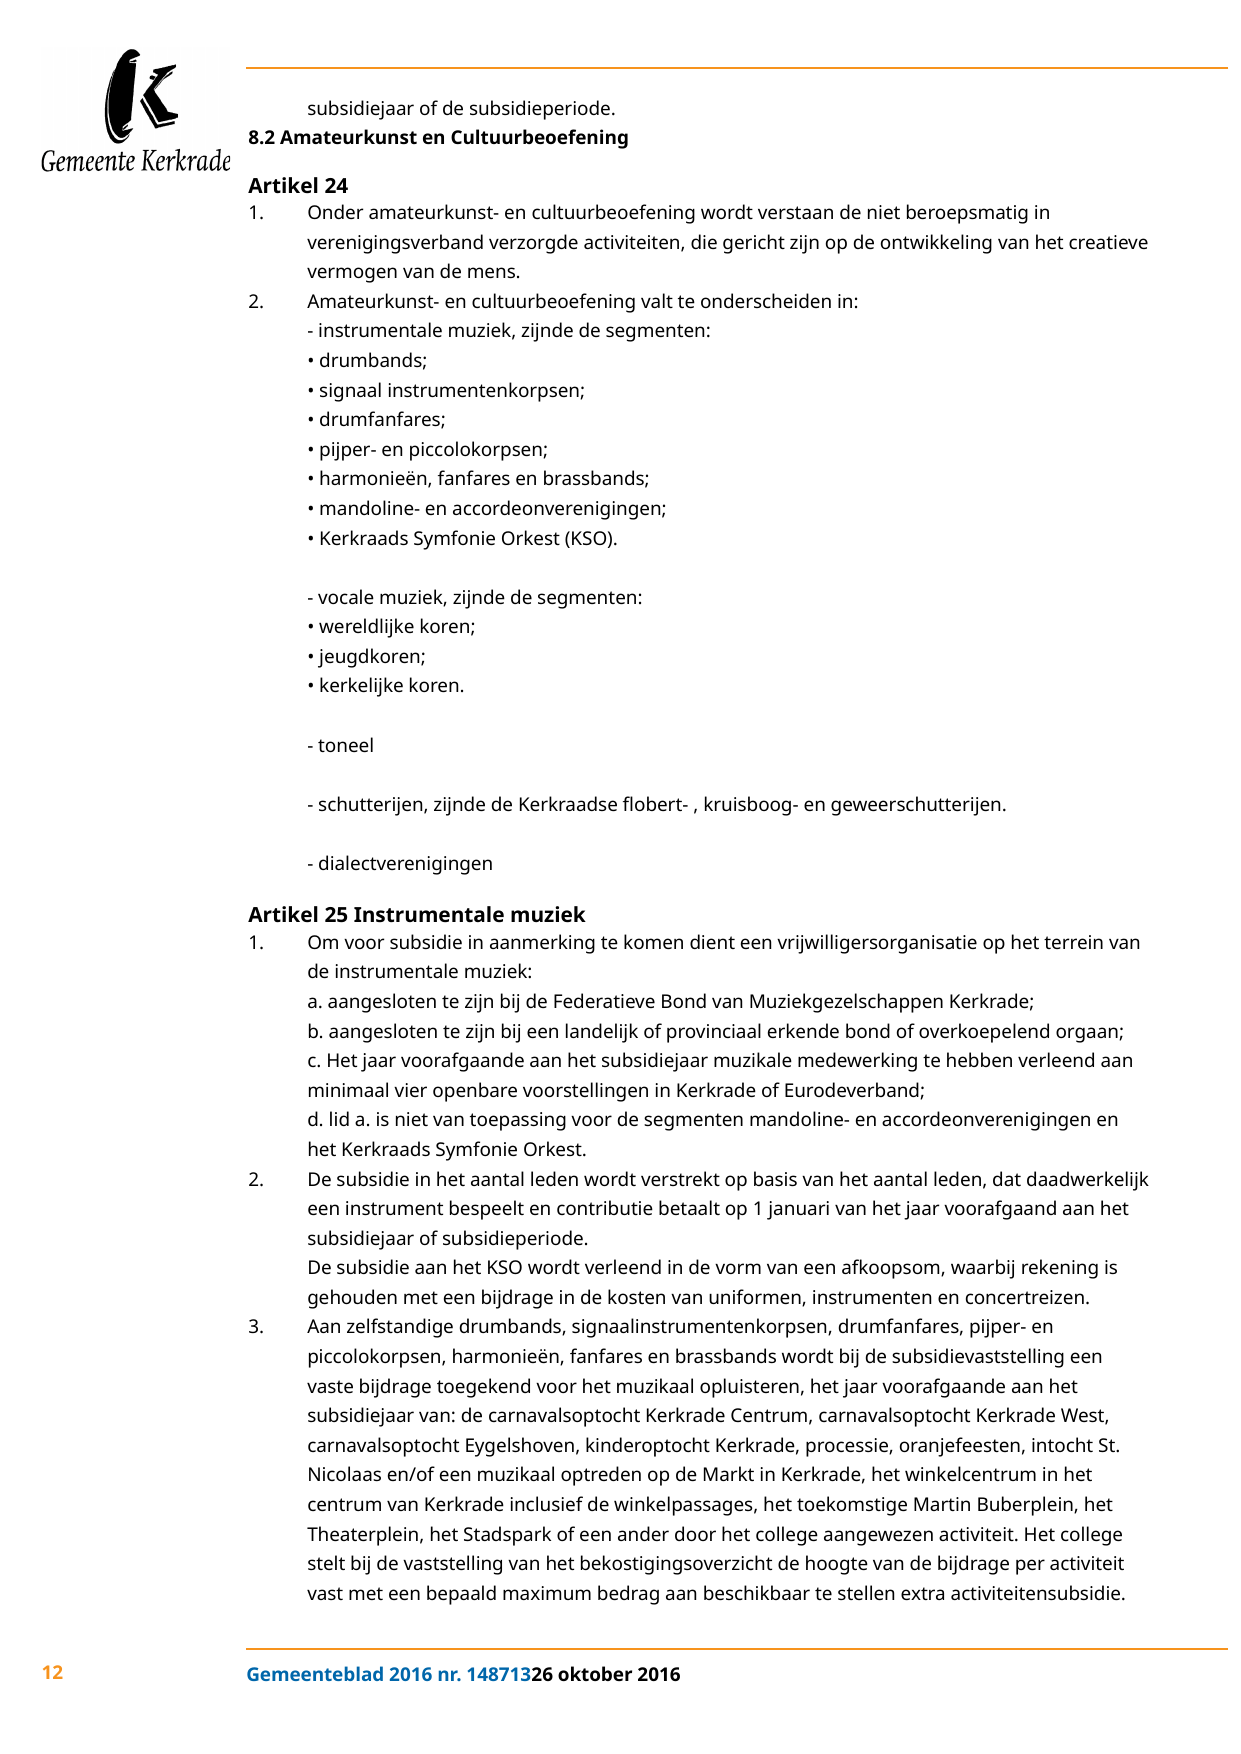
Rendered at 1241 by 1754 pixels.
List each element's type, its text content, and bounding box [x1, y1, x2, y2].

list De subsidie aan het KSO wordt verleend in de vorm van een afkoopsom, waarbij rekening is gehouden met een bijdrage in de kosten van uniformen, instrumenten en concertreizen. [248, 1254, 1152, 1310]
list • signaal instrumentenkorpsen; [248, 377, 1152, 403]
list De subsidie in het aantal leden wordt verstrekt op basis van het aantal leden, dat daadwerkelijk een instrument bespeelt en contributie betaalt op 1 januari van het jaar voorafgaand aan het subsidiejaar of subsidieperiode. [248, 1166, 1152, 1251]
list b. aangesloten te zijn bij een landelijk of provinciaal erkende bond of overkoepelend orgaan; [248, 1018, 1152, 1043]
picture [41, 47, 231, 172]
list - instrumentale muziek, zijnde de segmenten: [248, 318, 1152, 343]
list • drumfanfares; [248, 406, 1152, 432]
list Amateurkunst- en cultuurbeoefening valt te onderscheiden in: [248, 288, 1152, 314]
list • pijper- en piccolokorpsen; [248, 436, 1152, 462]
list - dialectverenigingen [248, 850, 1152, 876]
list a. aangesloten te zijn bij de Federatieve Bond van Muziekgezelschappen Kerkrade; [248, 988, 1152, 1014]
text 8.2 Amateurkunst en Cultuurbeoefening [248, 124, 1152, 150]
list d. lid a. is niet van toepassing voor de segmenten mandoline- en accordeonverenigingen en het Kerkraads Symfonie Orkest. [248, 1107, 1152, 1162]
text Artikel 24 [248, 171, 1152, 199]
list Om voor subsidie in aanmerking te komen dient een vrijwilligersorganisatie op het terrein van de instrumentale muziek: [248, 929, 1152, 984]
list • mandoline- en accordeonverenigingen; [248, 495, 1152, 521]
list - vocale muziek, zijnde de segmenten: [248, 584, 1152, 610]
list - schutterijen, zijnde de Kerkraadse flobert- , kruisboog- en geweerschutterijen. [248, 791, 1152, 817]
list • harmonieën, fanfares en brassbands; [248, 466, 1152, 491]
list subsidiejaar of de subsidieperiode. [248, 95, 1152, 121]
list • drumbands; [248, 347, 1152, 373]
list - toneel [248, 732, 1152, 758]
list • jeugdkoren; [248, 643, 1152, 669]
list • Kerkraads Symfonie Orkest (KSO). [248, 525, 1152, 551]
list Onder amateurkunst- en cultuurbeoefening wordt verstaan de niet beroepsmatig in verenigingsverband verzorgde activiteiten, die gericht zijn op de ontwikkeling van het creatieve vermogen van de mens. [248, 199, 1152, 284]
list c. Het jaar voorafgaande aan het subsidiejaar muzikale medewerking te hebben verleend aan minimaal vier openbare voorstellingen in Kerkrade of Eurodeverband; [248, 1047, 1152, 1103]
list • kerkelijke koren. [248, 673, 1152, 698]
list Aan zelfstandige drumbands, signaalinstrumentenkorpsen, drumfanfares, pijper- en piccolokorpsen, harmonieën, fanfares en brassbands wordt bij de subsidievaststelling een vaste bijdrage toegekend voor het muzikaal opluisteren, het jaar voorafgaande aan het subsidiejaar van: de carnavalsoptocht Kerkrade Centrum, carnavalsoptocht Kerkrade West, carnavalsoptocht Eygelshoven, kinderoptocht Kerkrade, processie, oranjefeesten, intocht St. Nicolaas en/of een muzikaal optreden op de Markt in Kerkrade, het winkelcentrum in het centrum van Kerkrade inclusief de winkelpassages, het toekomstige Martin Buberplein, het Theaterplein, het Stadspark of een ander door het college aangewezen activiteit. Het college stelt bij de vaststelling van het bekostigingsoverzicht de hoogte van de bijdrage per activiteit vast met een bepaald maximum bedrag aan beschikbaar te stellen extra activiteitensubsidie. [248, 1314, 1152, 1606]
list • wereldlijke koren; [248, 613, 1152, 639]
text Artikel 25 Instrumentale muziek [248, 901, 1152, 929]
